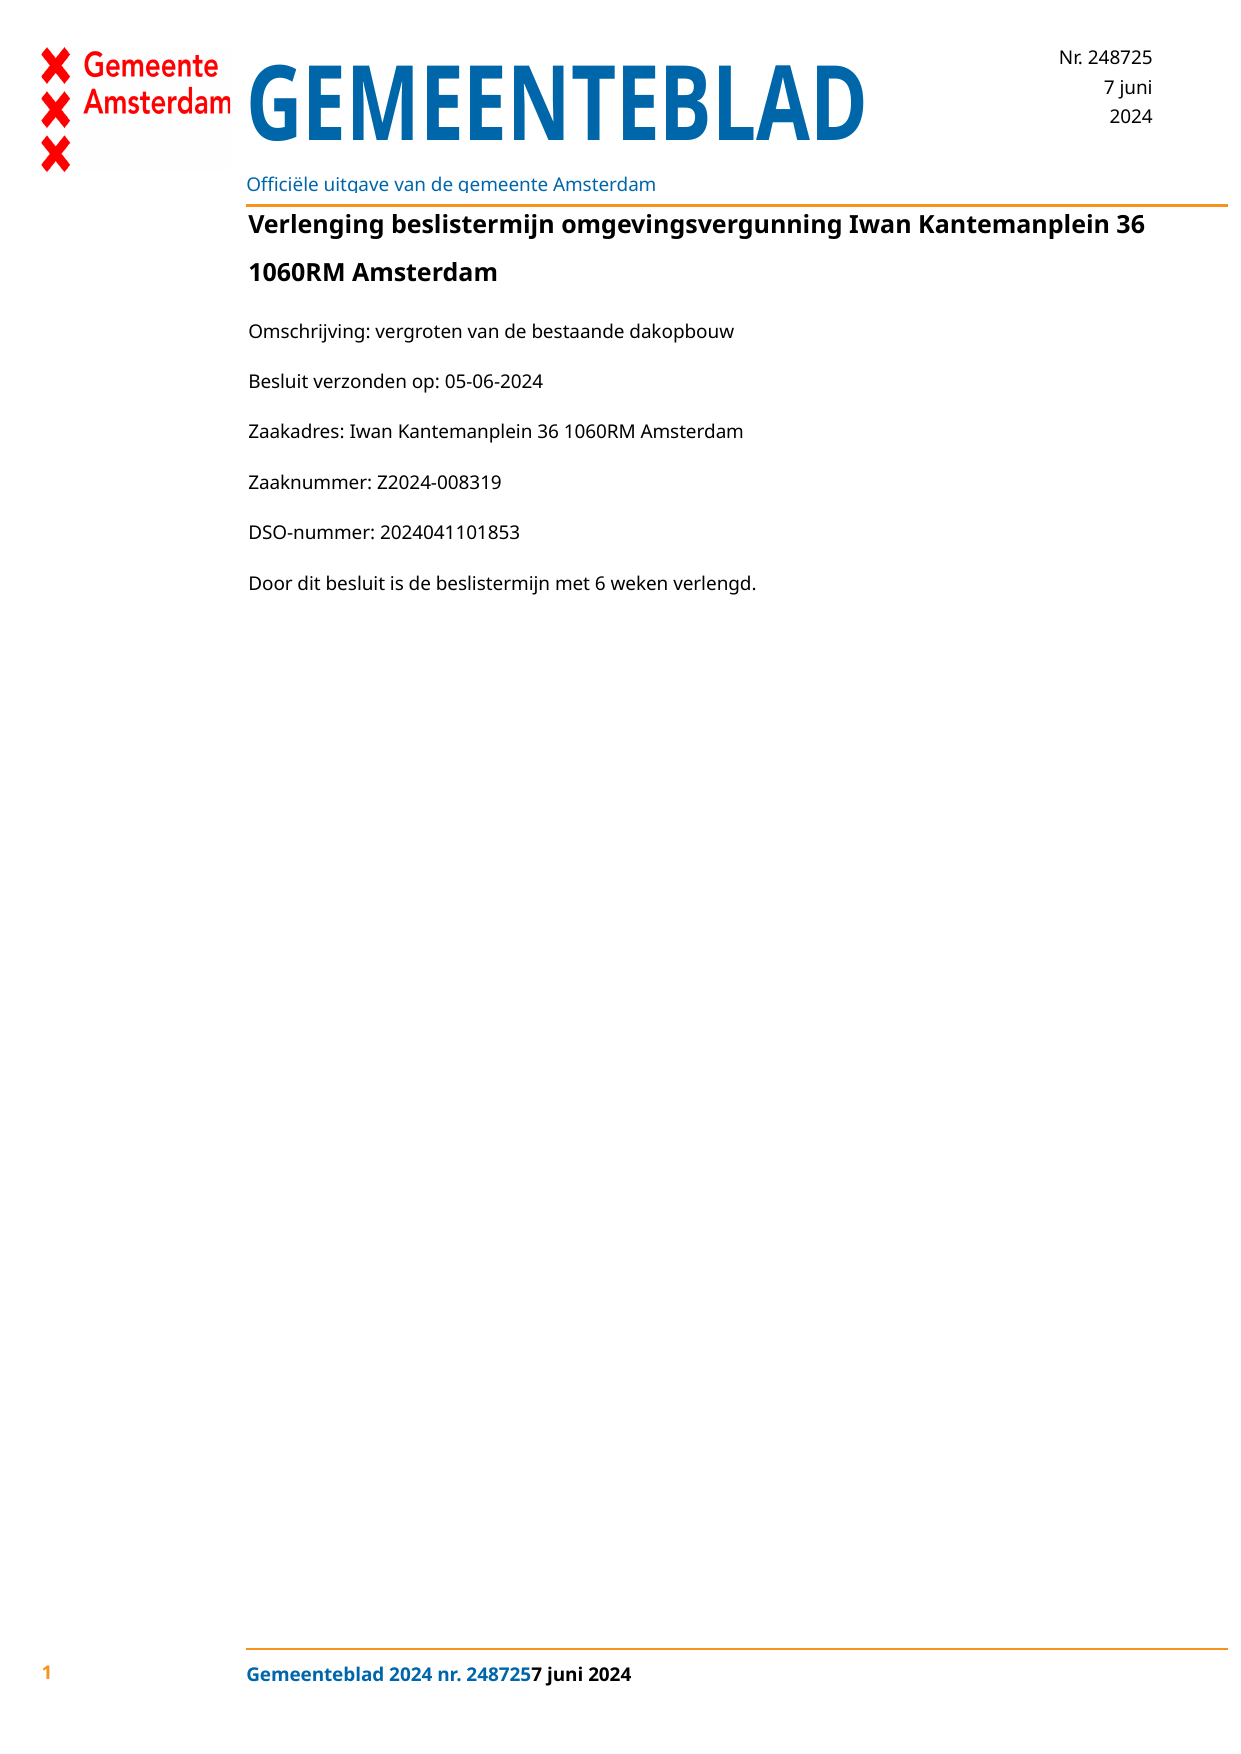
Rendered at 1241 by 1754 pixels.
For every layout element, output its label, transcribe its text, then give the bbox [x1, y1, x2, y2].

text Besluit verzonden op: 05-06-2024 [248, 368, 1152, 394]
picture [41, 47, 231, 172]
text Door dit besluit is de beslistermijn met 6 weken verlengd. [248, 570, 1152, 596]
text Omschrijving: vergroten van de bestaande dakopbouw [248, 318, 1152, 344]
text DSO-nummer: 2024041101853 [248, 519, 1152, 545]
text Zaaknummer: Z2024-008319 [248, 469, 1152, 495]
text Verlenging beslistermijn omgevingsvergunning Iwan Kantemanplein 36 1060RM Amsterdam [248, 207, 1152, 288]
text Zaakadres: Iwan Kantemanplein 36 1060RM Amsterdam [248, 419, 1152, 444]
